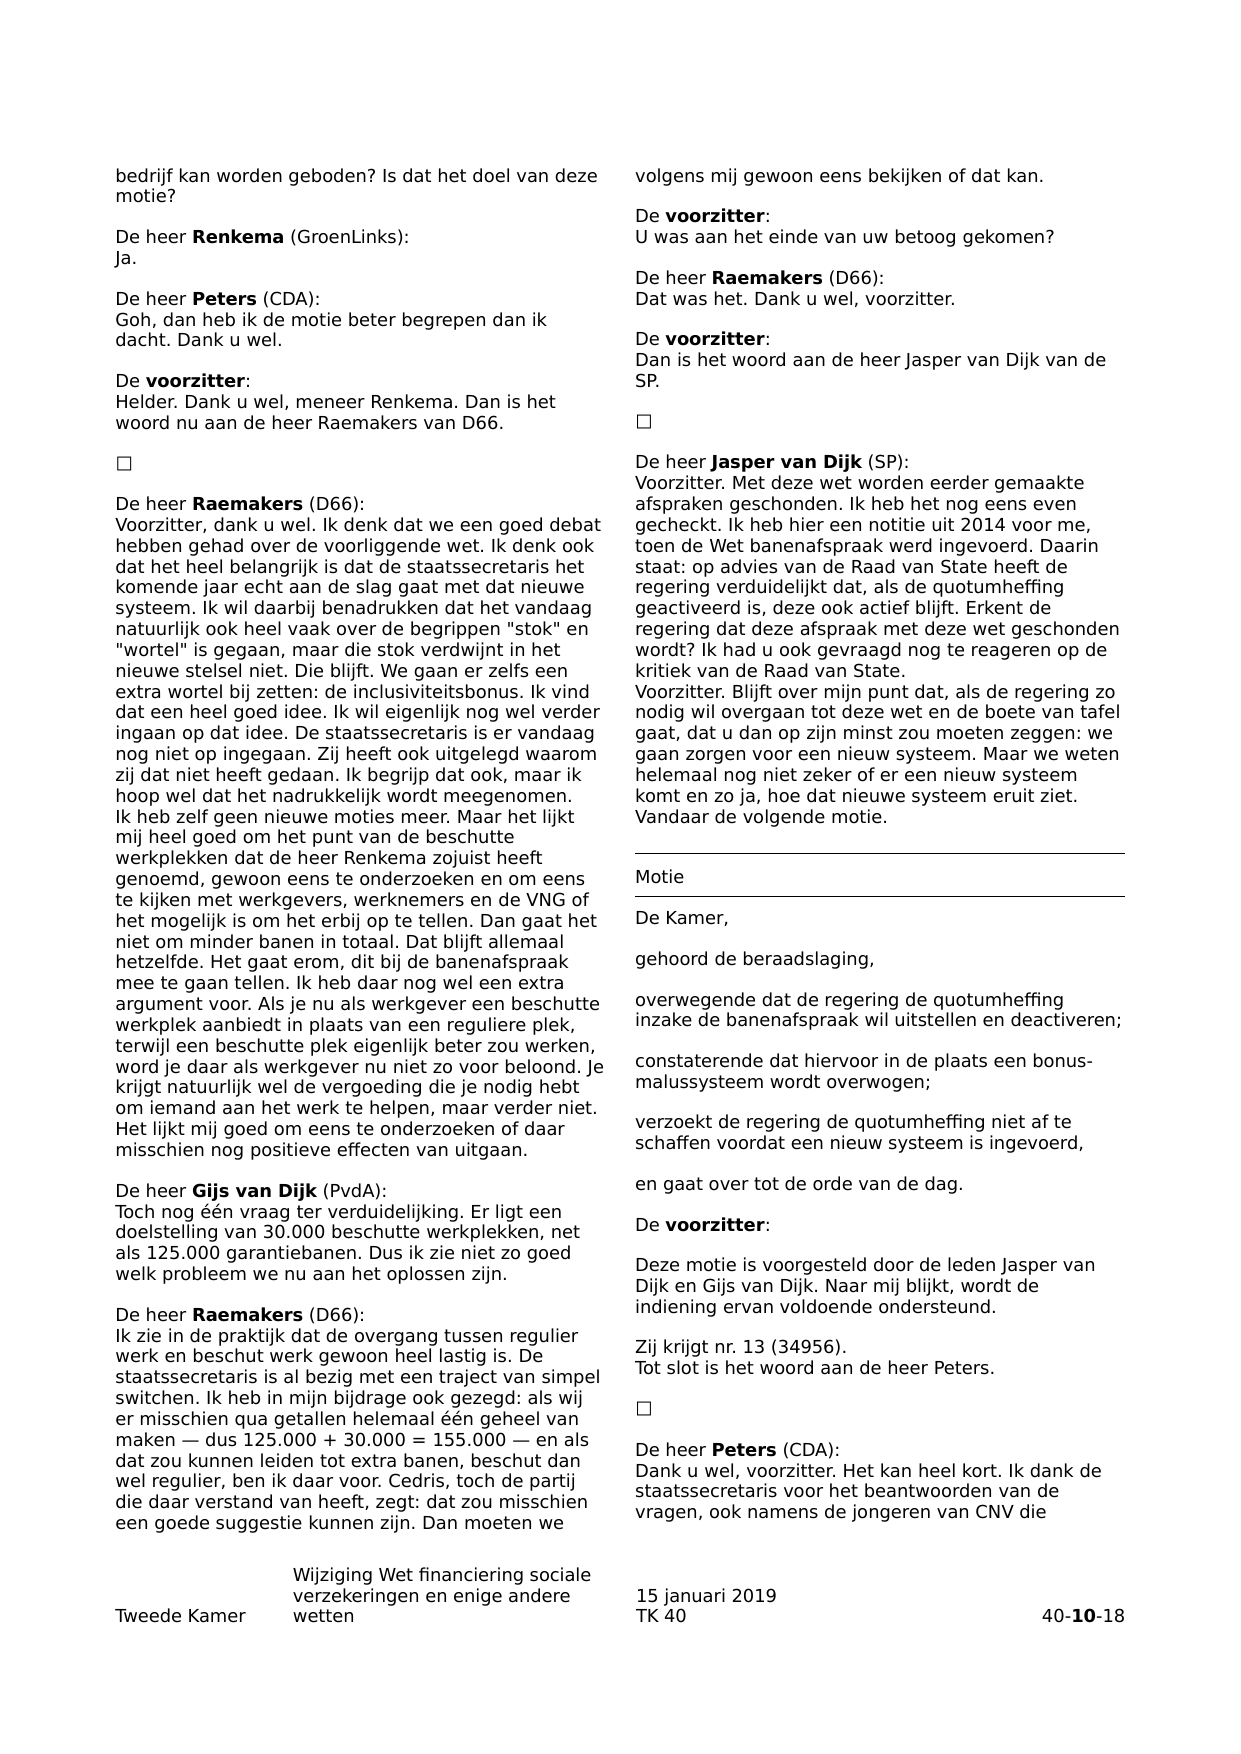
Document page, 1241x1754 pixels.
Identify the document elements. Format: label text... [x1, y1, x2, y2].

text Deze motie is voorgesteld door de leden Jasper van Dijk en Gijs van Dijk. Naar mij blijkt, wordt de indiening ervan voldoende ondersteund. [635, 1255, 1125, 1317]
text overwegende dat de regering de quotumheffing inzake de banenafspraak wil uitstellen en deactiveren; [635, 989, 1125, 1031]
text De voorzitter: [635, 329, 1125, 350]
text Dat was het. Dank u wel, voorzitter. [635, 288, 1125, 309]
text De voorzitter: [635, 206, 1125, 227]
text De heer Renkema (GroenLinks): [115, 227, 605, 248]
text De voorzitter: [115, 371, 605, 392]
text De heer Raemakers (D66): [635, 268, 1125, 288]
text Voorzitter. Blijft over mijn punt dat, als de regering zo nodig wil overgaan tot deze wet en de boete van tafel gaat, dat u dan op zijn minst zou moeten zeggen: we gaan zorgen voor een nieuw systeem. Maar we weten helemaal nog niet zeker of er een nieuw systeem komt en zo ja, hoe dat nieuwe systeem eruit ziet. Vandaar de volgende motie. [635, 681, 1125, 827]
text volgens mij gewoon eens bekijken of dat kan. [635, 165, 1125, 186]
text en gaat over tot de orde van de dag. [635, 1174, 1125, 1194]
text De voorzitter: [635, 1214, 1125, 1235]
text Ja. [115, 248, 605, 268]
text ⬜ [115, 453, 605, 474]
text De heer Jasper van Dijk (SP): [635, 452, 1125, 473]
text De heer Peters (CDA): [115, 288, 605, 309]
text Toch nog één vraag ter verduidelijking. Er ligt een doelstelling van 30.000 beschutte werkplekken, net als 125.000 garantiebanen. Dus ik zie niet zo goed welk probleem we nu aan het oplossen zijn. [115, 1201, 605, 1285]
text Dan is het woord aan de heer Jasper van Dijk van de SP. [635, 350, 1125, 392]
text U was aan het einde van uw betoog gekomen? [635, 227, 1125, 248]
text Helder. Dank u wel, meneer Renkema. Dan is het woord nu aan de heer Raemakers van D66. [115, 392, 605, 433]
text Goh, dan heb ik de motie beter begrepen dan ik dacht. Dank u wel. [115, 309, 605, 351]
text De Kamer, [635, 908, 1125, 929]
text Dank u wel, voorzitter. Het kan heel kort. Ik dank de staatssecretaris voor het beantwoorden van de vragen, ook namens de jongeren van CNV die [635, 1460, 1125, 1523]
text Zij krijgt nr. 13 (34956). [635, 1337, 1125, 1358]
text De heer Gijs van Dijk (PvdA): [115, 1181, 605, 1201]
text Tot slot is het woord aan de heer Peters. [635, 1358, 1125, 1379]
text Voorzitter. Met deze wet worden eerder gemaakte afspraken geschonden. Ik heb het nog eens even gecheckt. Ik heb hier een notitie uit 2014 voor me, toen de Wet banenafspraak werd ingevoerd. Daarin staat: op advies van de Raad van State heeft de regering verduidelijkt dat, als de quotumheffing geactiveerd is, deze ook actief blijft. Erkent de regering dat deze afspraak met deze wet geschonden wordt? Ik had u ook gevraagd nog te reageren op de kritiek van de Raad van State. [635, 473, 1125, 681]
text Ik zie in de praktijk dat de overgang tussen regulier werk en beschut werk gewoon heel lastig is. De staatssecretaris is al bezig met een traject van simpel switchen. Ik heb in mijn bijdrage ook gezegd: als wij er misschien qua getallen helemaal één geheel van maken — dus 125.000 + 30.000 = 155.000 — en als dat zou kunnen leiden tot extra banen, beschut dan wel regulier, ben ik daar voor. Cedris, toch de partij die daar verstand van heeft, zegt: dat zou misschien een goede suggestie kunnen zijn. Dan moeten we [115, 1325, 605, 1534]
text Motie [635, 867, 1125, 888]
text ⬜ [635, 412, 1125, 432]
text De heer Raemakers (D66): [115, 1305, 605, 1325]
text Ik heb zelf geen nieuwe moties meer. Maar het lijkt mij heel goed om het punt van de beschutte werkplekken dat de heer Renkema zojuist heeft genoemd, gewoon eens te onderzoeken en om eens te kijken met werkgevers, werknemers en de VNG of het mogelijk is om het erbij op te tellen. Dan gaat het niet om minder banen in totaal. Dat blijft allemaal hetzelfde. Het gaat erom, dit bij de banenafspraak mee te gaan tellen. Ik heb daar nog wel een extra argument voor. Als je nu als werkgever een beschutte werkplek aanbiedt in plaats van een reguliere plek, terwijl een beschutte plek eigenlijk beter zou werken, word je daar als werkgever nu niet zo voor beloond. Je krijgt natuurlijk wel de vergoeding die je nodig hebt om iemand aan het werk te helpen, maar verder niet. Het lijkt mij goed om eens te onderzoeken of daar misschien nog positieve effecten van uitgaan. [115, 806, 605, 1161]
text bedrijf kan worden geboden? Is dat het doel van deze motie? [115, 165, 605, 207]
text De heer Peters (CDA): [635, 1440, 1125, 1460]
text De heer Raemakers (D66): [115, 494, 605, 515]
text Voorzitter, dank u wel. Ik denk dat we een goed debat hebben gehad over de voorliggende wet. Ik denk ook dat het heel belangrijk is dat de staatssecretaris het komende jaar echt aan de slag gaat met dat nieuwe systeem. Ik wil daarbij benadrukken dat het vandaag natuurlijk ook heel vaak over de begrippen "stok" en "wortel" is gegaan, maar die stok verdwijnt in het nieuwe stelsel niet. Die blijft. We gaan er zelfs een extra wortel bij zetten: de inclusiviteitsbonus. Ik vind dat een heel goed idee. Ik wil eigenlijk nog wel verder ingaan op dat idee. De staatssecretaris is er vandaag nog niet op ingegaan. Zij heeft ook uitgelegd waarom zij dat niet heeft gedaan. Ik begrijp dat ook, maar ik hoop wel dat het nadrukkelijk wordt meegenomen. [115, 515, 605, 806]
text constaterende dat hiervoor in de plaats een bonus-malussysteem wordt overwogen; [635, 1051, 1125, 1092]
text verzoekt de regering de quotumheffing niet af te schaffen voordat een nieuw systeem is ingevoerd, [635, 1112, 1125, 1154]
text ⬜ [635, 1399, 1125, 1420]
text gehoord de beraadslaging, [635, 949, 1125, 969]
